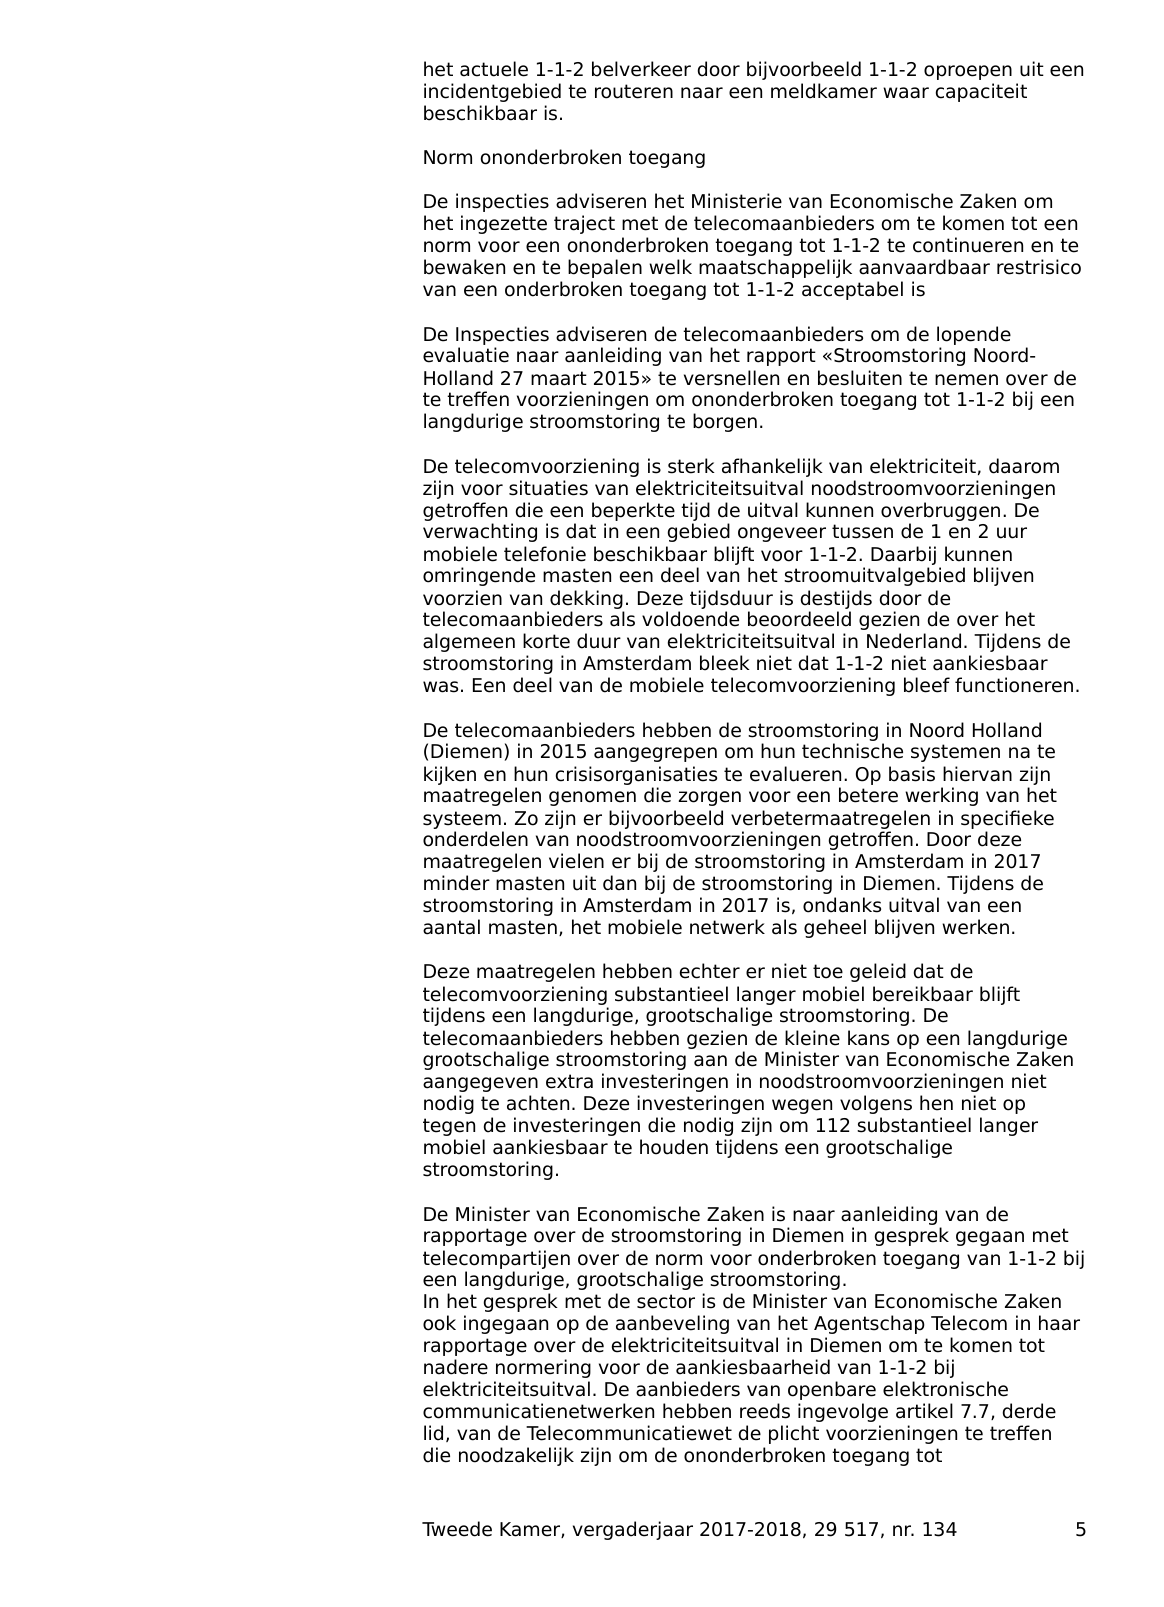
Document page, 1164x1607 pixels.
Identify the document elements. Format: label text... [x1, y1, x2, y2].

text De Minister van Economische Zaken is naar aanleiding van de rapportage over de stroomstoring in Diemen in gesprek gegaan met telecompartijen over de norm voor onderbroken toegang van 1-1-2 bij een langdurige, grootschalige stroomstoring. [422, 1203, 1087, 1291]
text In het gesprek met de sector is de Minister van Economische Zaken ook ingegaan op de aanbeveling van het Agentschap Telecom in haar rapportage over de elektriciteitsuitval in Diemen om te komen tot nadere normering voor de aankiesbaarheid van 1-1-2 bij elektriciteitsuitval. De aanbieders van openbare elektronische communicatienetwerken hebben reeds ingevolge artikel 7.7, derde lid, van de Telecommunicatiewet de plicht voorzieningen te treffen die noodzakelijk zijn om de ononderbroken toegang tot [422, 1291, 1087, 1467]
text het actuele 1-1-2 belverkeer door bijvoorbeeld 1-1-2 oproepen uit een incidentgebied te routeren naar een meldkamer waar capaciteit beschikbaar is. [422, 59, 1087, 125]
text De telecomaanbieders hebben de stroomstoring in Noord Holland (Diemen) in 2015 aangegrepen om hun technische systemen na te kijken en hun crisisorganisaties te evalueren. Op basis hiervan zijn maatregelen genomen die zorgen voor een betere werking van het systeem. Zo zijn er bijvoorbeeld verbetermaatregelen in specifieke onderdelen van noodstroomvoorzieningen getroffen. Door deze maatregelen vielen er bij de stroomstoring in Amsterdam in 2017 minder masten uit dan bij de stroomstoring in Diemen. Tijdens de stroomstoring in Amsterdam in 2017 is, ondanks uitval van een aantal masten, het mobiele netwerk als geheel blijven werken. [422, 719, 1087, 939]
subtitle Norm ononderbroken toegang [422, 147, 1087, 169]
text Deze maatregelen hebben echter er niet toe geleid dat de telecomvoorziening substantieel langer mobiel bereikbaar blijft tijdens een langdurige, grootschalige stroomstoring. De telecomaanbieders hebben gezien de kleine kans op een langdurige grootschalige stroomstoring aan de Minister van Economische Zaken aangegeven extra investeringen in noodstroomvoorzieningen niet nodig te achten. Deze investeringen wegen volgens hen niet op tegen de investeringen die nodig zijn om 112 substantieel langer mobiel aankiesbaar te houden tijdens een grootschalige stroomstoring. [422, 961, 1087, 1181]
text De telecomvoorziening is sterk afhankelijk van elektriciteit, daarom zijn voor situaties van elektriciteitsuitval noodstroomvoorzieningen getroffen die een beperkte tijd de uitval kunnen overbruggen. De verwachting is dat in een gebied ongeveer tussen de 1 en 2 uur mobiele telefonie beschikbaar blijft voor 1-1-2. Daarbij kunnen omringende masten een deel van het stroomuitvalgebied blijven voorzien van dekking. Deze tijdsduur is destijds door de telecomaanbieders als voldoende beoordeeld gezien de over het algemeen korte duur van elektriciteitsuitval in Nederland. Tijdens de stroomstoring in Amsterdam bleek niet dat 1-1-2 niet aankiesbaar was. Een deel van de mobiele telecomvoorziening bleef functioneren. [422, 456, 1087, 697]
text De inspecties adviseren het Ministerie van Economische Zaken om het ingezette traject met de telecomaanbieders om te komen tot een norm voor een ononderbroken toegang tot 1-1-2 te continueren en te bewaken en te bepalen welk maatschappelijk aanvaardbaar restrisico van een onderbroken toegang tot 1-1-2 acceptabel is [422, 191, 1087, 301]
text De Inspecties adviseren de telecomaanbieders om de lopende evaluatie naar aanleiding van het rapport «Stroomstoring Noord-Holland 27 maart 2015» te versnellen en besluiten te nemen over de te treffen voorzieningen om ononderbroken toegang tot 1-1-2 bij een langdurige stroomstoring te borgen. [422, 323, 1087, 433]
